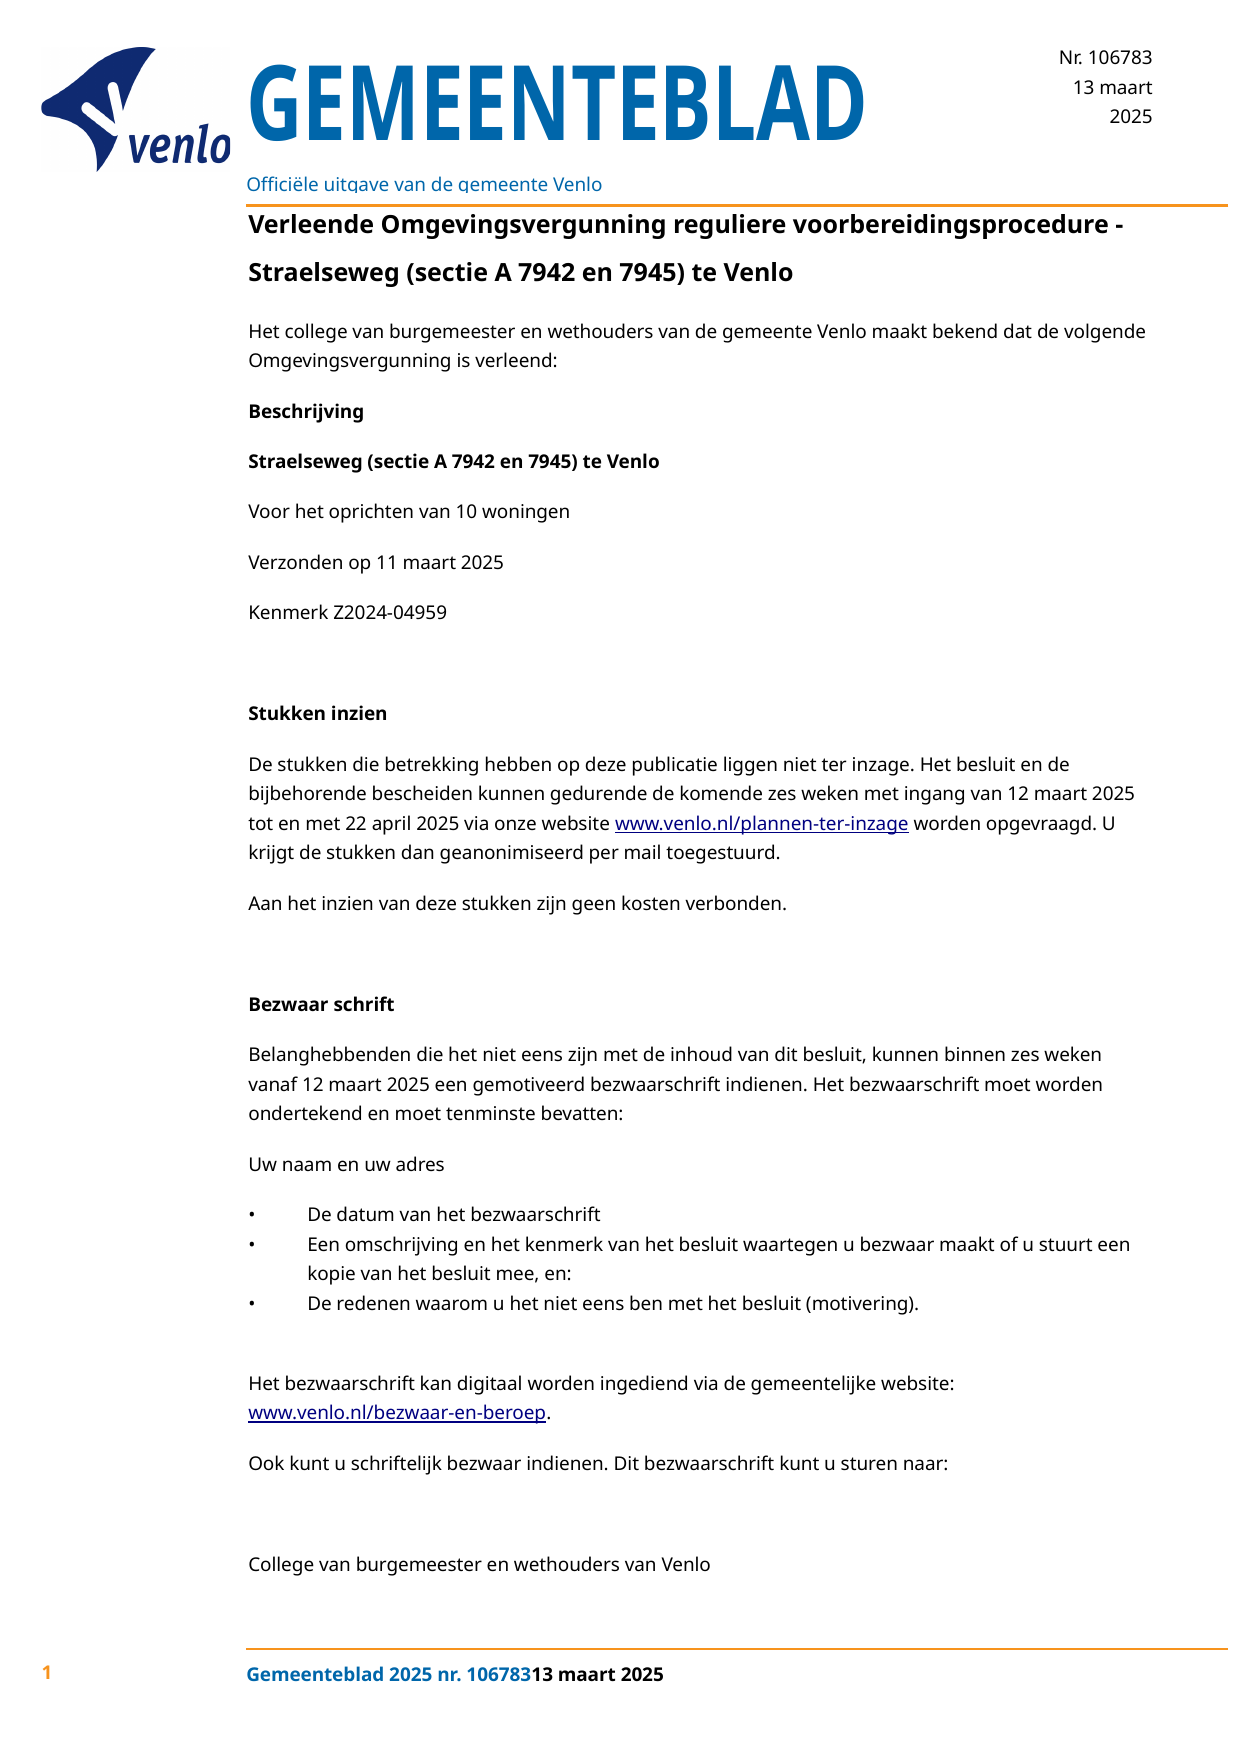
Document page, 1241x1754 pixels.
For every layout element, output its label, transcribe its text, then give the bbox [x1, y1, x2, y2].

list Een omschrijving en het kenmerk van het besluit waartegen u bezwaar maakt of u stuurt een kopie van het besluit mee, en: [248, 1231, 1152, 1286]
text Bezwaar schrift [248, 991, 1152, 1017]
text Aan het inzien van deze stukken zijn geen kosten verbonden. [248, 890, 1152, 916]
text Stukken inzien [248, 700, 1152, 726]
text Verzonden op 11 maart 2025 [248, 549, 1152, 575]
text Voor het oprichten van 10 woningen [248, 499, 1152, 524]
text Beschrijving [248, 398, 1152, 424]
text Het college van burgemeester en wethouders van de gemeente Venlo maakt bekend dat de volgende Omgevingsvergunning is verleend: [248, 318, 1152, 373]
text Het bezwaarschrift kan digitaal worden ingediend via de gemeentelijke website: www.venlo.nl/bezwaar-en-beroep. [248, 1370, 1152, 1425]
text Belanghebbenden die het niet eens zijn met de inhoud van dit besluit, kunnen binnen zes weken vanaf 12 maart 2025 een gemotiveerd bezwaarschrift indienen. Het bezwaarschrift moet worden ondertekend en moet tenminste bevatten: [248, 1041, 1152, 1126]
text De stukken die betrekking hebben op deze publicatie liggen niet ter inzage. Het besluit en de bijbehorende bescheiden kunnen gedurende de komende zes weken met ingang van 12 maart 2025 tot en met 22 april 2025 via onze website www.venlo.nl/plannen-ter-inzage worden opgevraagd. U krijgt de stukken dan geanonimiseerd per mail toegestuurd. [248, 751, 1152, 865]
picture [41, 47, 231, 172]
text College van burgemeester en wethouders van Venlo [248, 1551, 1152, 1577]
text Ook kunt u schriftelijk bezwaar indienen. Dit bezwaarschrift kunt u sturen naar: [248, 1450, 1152, 1476]
list De redenen waarom u het niet eens ben met het besluit (motivering). [248, 1290, 1152, 1316]
text Uw naam en uw adres [248, 1151, 1152, 1177]
text Straelseweg (sectie A 7942 en 7945) te Venlo [248, 448, 1152, 474]
text Verleende Omgevingsvergunning reguliere voorbereidingsprocedure - Straelseweg (sectie A 7942 en 7945) te Venlo [248, 207, 1152, 288]
text Kenmerk Z2024-04959 [248, 599, 1152, 625]
list De datum van het bezwaarschrift [248, 1201, 1152, 1227]
